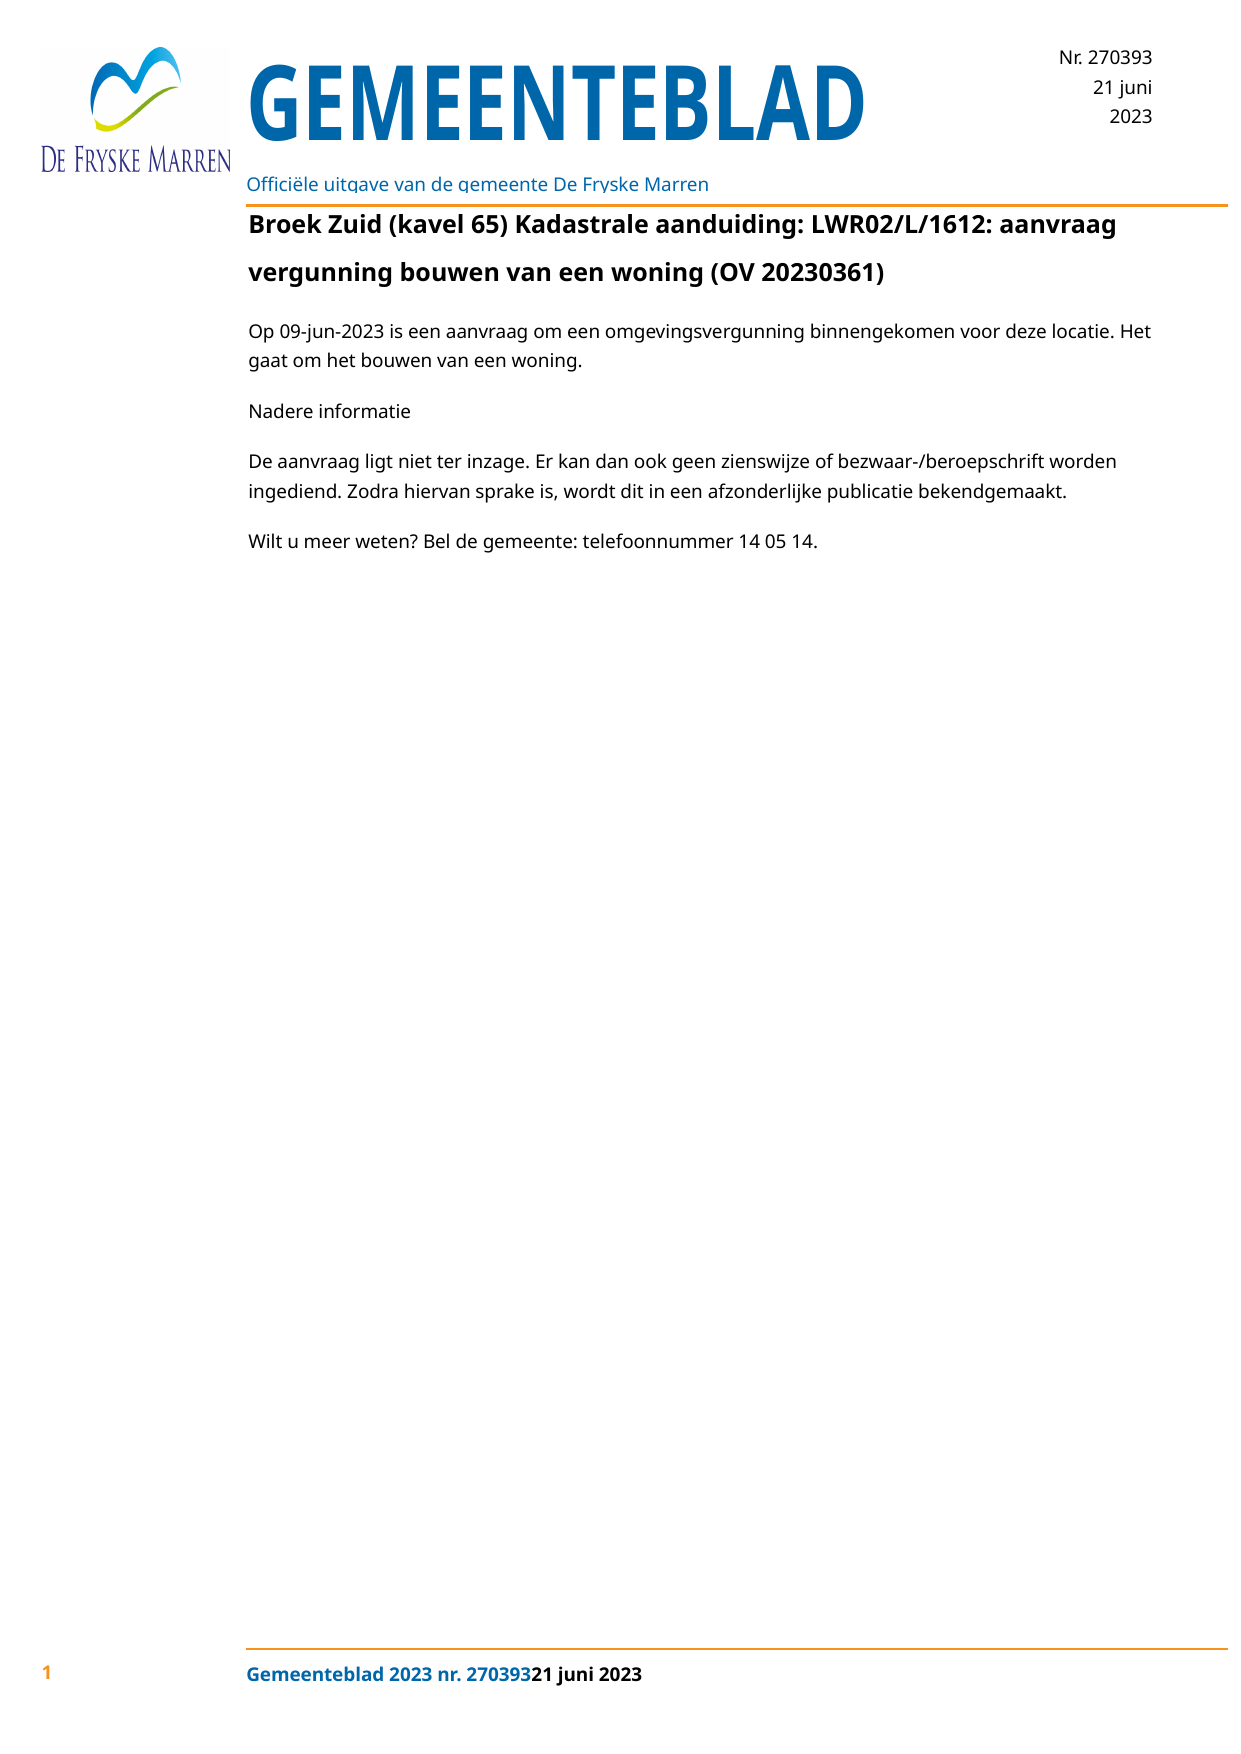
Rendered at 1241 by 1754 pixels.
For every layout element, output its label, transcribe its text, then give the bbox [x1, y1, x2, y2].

picture [41, 47, 231, 172]
text Wilt u meer weten? Bel de gemeente: telefoonnummer 14 05 14. [248, 528, 1152, 554]
text Nadere informatie [248, 398, 1152, 424]
text Op 09-jun-2023 is een aanvraag om een omgevingsvergunning binnengekomen voor deze locatie. Het gaat om het bouwen van een woning. [248, 318, 1152, 373]
text De aanvraag ligt niet ter inzage. Er kan dan ook geen zienswijze of bezwaar-/beroepschrift worden ingediend. Zodra hiervan sprake is, wordt dit in een afzonderlijke publicatie bekendgemaakt. [248, 448, 1152, 504]
text Broek Zuid (kavel 65) Kadastrale aanduiding: LWR02/L/1612: aanvraag vergunning bouwen van een woning (OV 20230361) [248, 207, 1152, 288]
